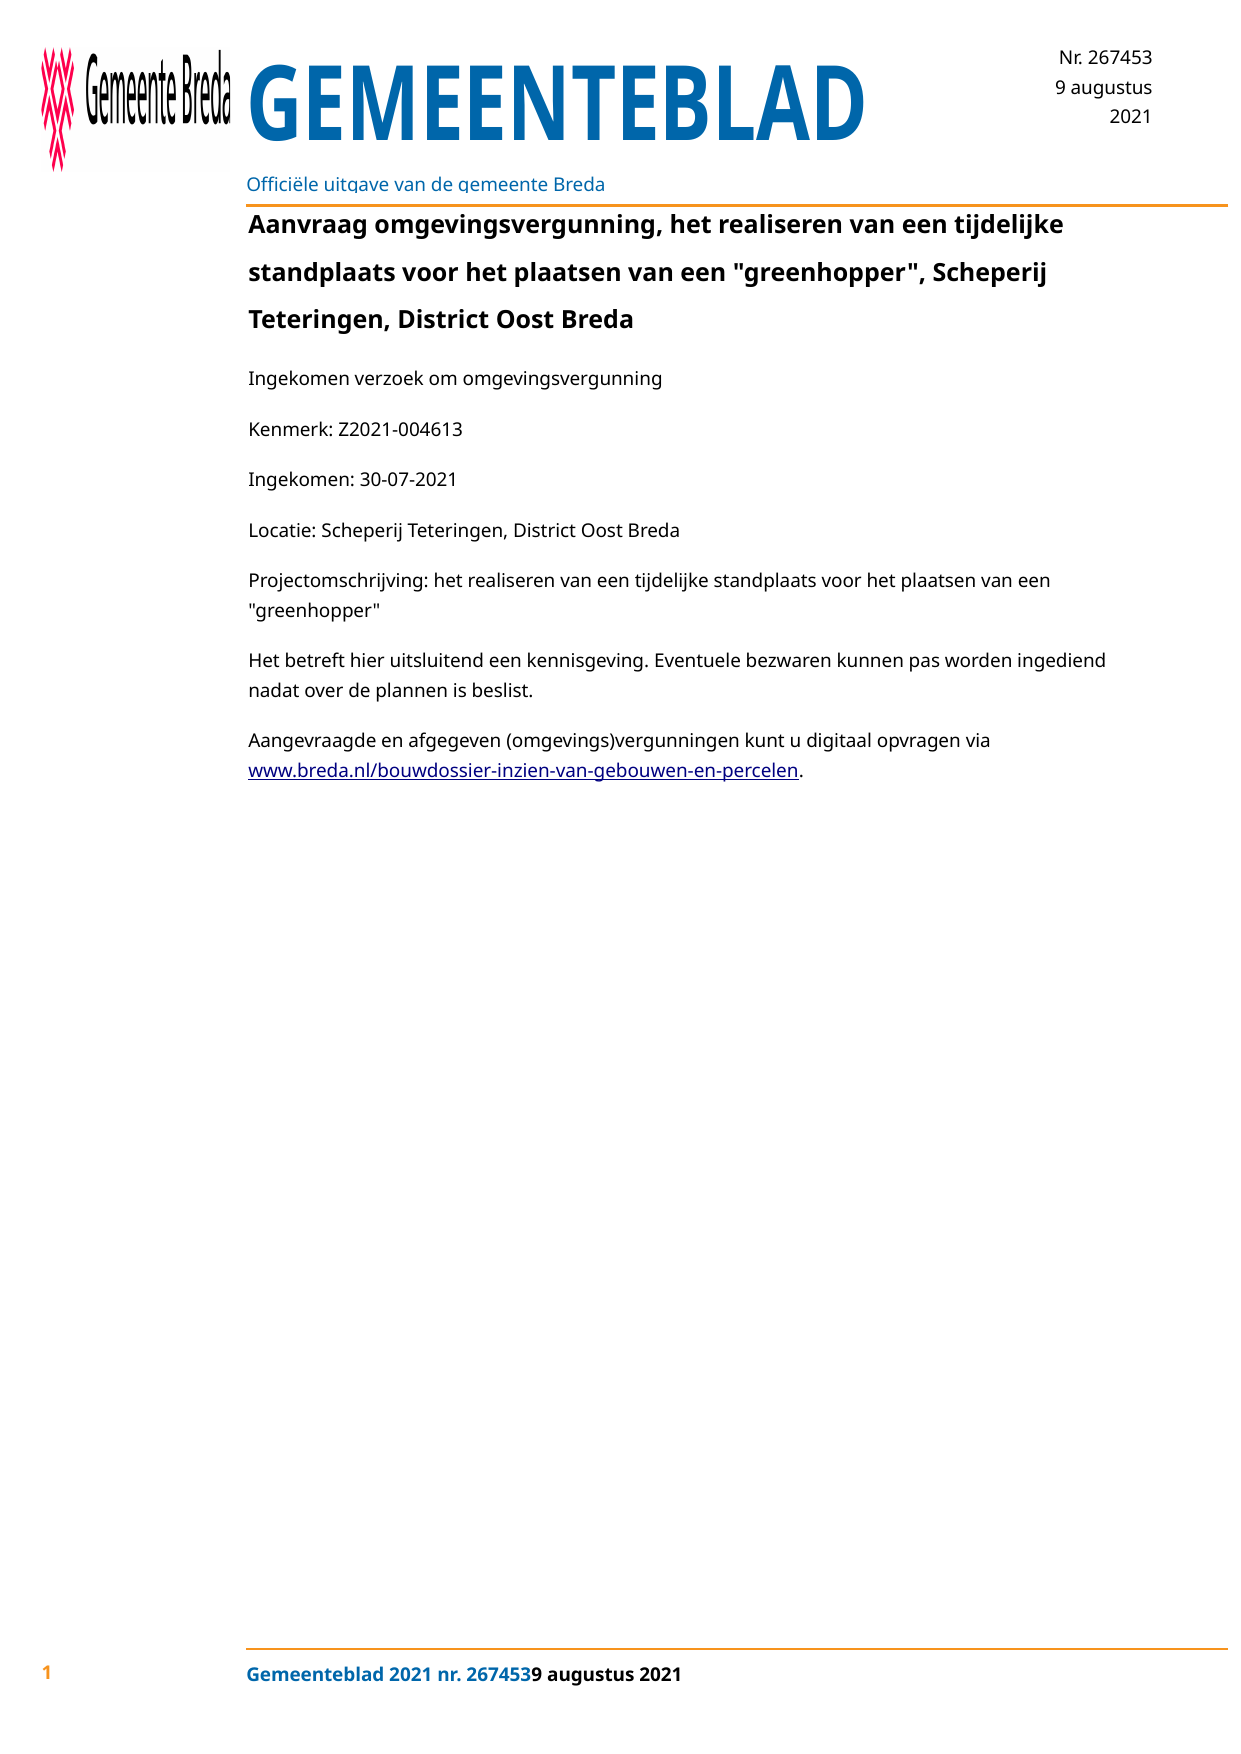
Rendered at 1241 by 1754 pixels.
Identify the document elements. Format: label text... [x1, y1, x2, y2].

text Aangevraagde en afgegeven (omgevings)vergunningen kunt u digitaal opvragen via www.breda.nl/bouwdossier-inzien-van-gebouwen-en-percelen. [248, 727, 1152, 782]
text Ingekomen verzoek om omgevingsvergunning [248, 366, 1152, 391]
text Locatie: Scheperij Teteringen, District Oost Breda [248, 517, 1152, 542]
text Ingekomen: 30-07-2021 [248, 466, 1152, 492]
text Het betreft hier uitsluitend een kennisgeving. Eventuele bezwaren kunnen pas worden ingediend nadat over de plannen is beslist. [248, 647, 1152, 702]
picture [41, 47, 231, 172]
text Projectomschrijving: het realiseren van een tijdelijke standplaats voor het plaatsen van een "greenhopper" [248, 567, 1152, 622]
text Kenmerk: Z2021-004613 [248, 416, 1152, 442]
text Aanvraag omgevingsvergunning, het realiseren van een tijdelijke standplaats voor het plaatsen van een "greenhopper", Scheperij Teteringen, District Oost Breda [248, 207, 1152, 336]
